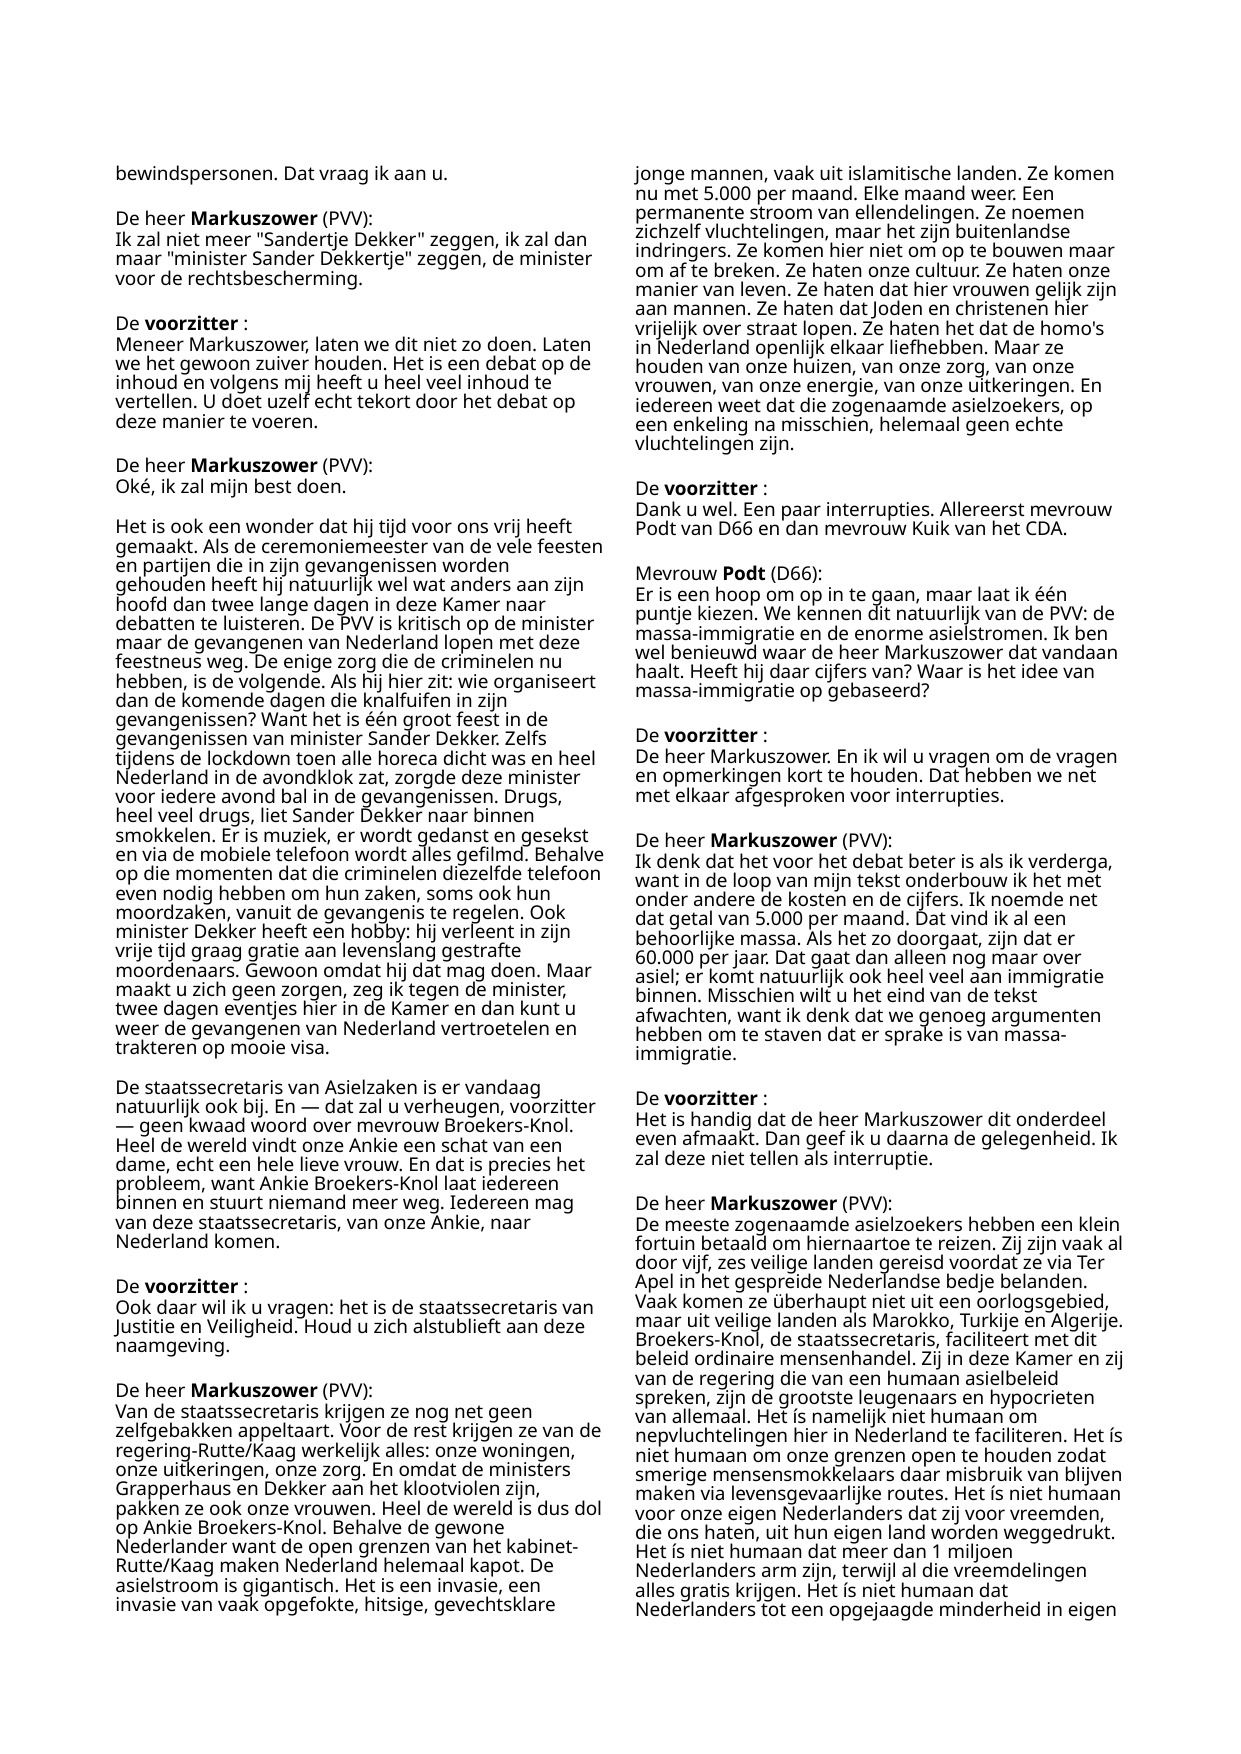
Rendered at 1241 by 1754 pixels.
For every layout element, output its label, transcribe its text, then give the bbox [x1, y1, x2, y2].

text De meeste zogenaamde asielzoekers hebben een klein fortuin betaald om hiernaartoe te reizen. Zij zijn vaak al door vijf, zes veilige landen gereisd voordat ze via Ter Apel in het gespreide Nederlandse bedje belanden. Vaak komen ze überhaupt niet uit een oorlogsgebied, maar uit veilige landen als Marokko, Turkije en Algerije. Broekers-Knol, de staatssecretaris, faciliteert met dit beleid ordinaire mensenhandel. Zij in deze Kamer en zij van de regering die van een humaan asielbeleid spreken, zijn de grootste leugenaars en hypocrieten van allemaal. Het ís namelijk niet humaan om nepvluchtelingen hier in Nederland te faciliteren. Het ís niet humaan om onze grenzen open te houden zodat smerige mensensmokkelaars daar misbruik van blijven maken via levensgevaarlijke routes. Het ís niet humaan voor onze eigen Nederlanders dat zij voor vreemden, die ons haten, uit hun eigen land worden weggedrukt. Het ís niet humaan dat meer dan 1 miljoen Nederlanders arm zijn, terwijl al die vreemdelingen alles gratis krijgen. Het ís niet humaan dat Nederlanders tot een opgejaagde minderheid in eigen [635, 1216, 1125, 1620]
text Dank u wel. Een paar interrupties. Allereerst mevrouw Podt van D66 en dan mevrouw Kuik van het CDA. [635, 501, 1125, 539]
text De voorzitter : [635, 475, 1125, 501]
text De staatssecretaris van Asielzaken is er vandaag natuurlijk ook bij. En — dat zal u verheugen, voorzitter — geen kwaad woord over mevrouw Broekers-Knol. Heel de wereld vindt onze Ankie een schat van een dame, echt een hele lieve vrouw. En dat is precies het probleem, want Ankie Broekers-Knol laat iedereen binnen en stuurt niemand meer weg. Iedereen mag van deze staatssecretaris, van onze Ankie, naar Nederland komen. [115, 1079, 605, 1252]
text Ook daar wil ik u vragen: het is de staatssecretaris van Justitie en Veiligheid. Houd u zich alstublieft aan deze naamgeving. [115, 1299, 605, 1357]
text De voorzitter : [115, 310, 605, 336]
text De heer Markuszower (PVV): [635, 827, 1125, 853]
text Ik denk dat het voor het debat beter is als ik verderga, want in de loop van mijn tekst onderbouw ik het met onder andere de kosten en de cijfers. Ik noemde net dat getal van 5.000 per maand. Dat vind ik al een behoorlijke massa. Als het zo doorgaat, zijn dat er 60.000 per jaar. Dat gaat dan alleen nog maar over asiel; er komt natuurlijk ook heel veel aan immigratie binnen. Misschien wilt u het eind van de tekst afwachten, want ik denk dat we genoeg argumenten hebben om te staven dat er sprake is van massa-immigratie. [635, 853, 1125, 1064]
text De heer Markuszower (PVV): [115, 205, 605, 231]
text Ik zal niet meer "Sandertje Dekker" zeggen, ik zal dan maar "minister Sander Dekkertje" zeggen, de minister voor de rechtsbescherming. [115, 231, 605, 289]
text bewindspersonen. Dat vraag ik aan u. [115, 165, 605, 184]
text Het is ook een wonder dat hij tijd voor ons vrij heeft gemaakt. Als de ceremoniemeester van de vele feesten en partijen die in zijn gevangenissen worden gehouden heeft hij natuurlijk wel wat anders aan zijn hoofd dan twee lange dagen in deze Kamer naar debatten te luisteren. De PVV is kritisch op de minister maar de gevangenen van Nederland lopen met deze feestneus weg. De enige zorg die de criminelen nu hebben, is de volgende. Als hij hier zit: wie organiseert dan de komende dagen die knalfuifen in zijn gevangenissen? Want het is één groot feest in de gevangenissen van minister Sander Dekker. Zelfs tijdens de lockdown toen alle horeca dicht was en heel Nederland in de avondklok zat, zorgde deze minister voor iedere avond bal in de gevangenissen. Drugs, heel veel drugs, liet Sander Dekker naar binnen smokkelen. Er is muziek, er wordt gedanst en gesekst en via de mobiele telefoon wordt alles gefilmd. Behalve op die momenten dat die criminelen diezelfde telefoon even nodig hebben om hun zaken, soms ook hun moordzaken, vanuit de gevangenis te regelen. Ook minister Dekker heeft een hobby: hij verleent in zijn vrije tijd graag gratie aan levenslang gestrafte moordenaars. Gewoon omdat hij dat mag doen. Maar maakt u zich geen zorgen, zeg ik tegen de minister, twee dagen eventjes hier in de Kamer en dan kunt u weer de gevangenen van Nederland vertroetelen en trakteren op mooie visa. [115, 518, 605, 1058]
text jonge mannen, vaak uit islamitische landen. Ze komen nu met 5.000 per maand. Elke maand weer. Een permanente stroom van ellendelingen. Ze noemen zichzelf vluchtelingen, maar het zijn buitenlandse indringers. Ze komen hier niet om op te bouwen maar om af te breken. Ze haten onze cultuur. Ze haten onze manier van leven. Ze haten dat hier vrouwen gelijk zijn aan mannen. Ze haten dat Joden en christenen hier vrijelijk over straat lopen. Ze haten het dat de homo's in Nederland openlijk elkaar liefhebben. Maar ze houden van onze huizen, van onze zorg, van onze vrouwen, van onze energie, van onze uitkeringen. En iedereen weet dat die zogenaamde asielzoekers, op een enkeling na misschien, helemaal geen echte vluchtelingen zijn. [635, 165, 1125, 454]
text Oké, ik zal mijn best doen. [115, 478, 605, 498]
text De heer Markuszower (PVV): [635, 1190, 1125, 1216]
text De heer Markuszower (PVV): [115, 453, 605, 478]
text De voorzitter : [635, 1085, 1125, 1111]
text Er is een hoop om op in te gaan, maar laat ik één puntje kiezen. We kennen dit natuurlijk van de PVV: de massa-immigratie en de enorme asielstromen. Ik ben wel benieuwd waar de heer Markuszower dat vandaan haalt. Heeft hij daar cijfers van? Waar is het idee van massa-immigratie op gebaseerd? [635, 586, 1125, 702]
text Mevrouw Podt (D66): [635, 560, 1125, 586]
text Van de staatssecretaris krijgen ze nog net geen zelfgebakken appeltaart. Voor de rest krijgen ze van de regering-Rutte/Kaag werkelijk alles: onze woningen, onze uitkeringen, onze zorg. En omdat de ministers Grapperhaus en Dekker aan het klootviolen zijn, pakken ze ook onze vrouwen. Heel de wereld is dus dol op Ankie Broekers-Knol. Behalve de gewone Nederlander want de open grenzen van het kabinet-Rutte/Kaag maken Nederland helemaal kapot. De asielstroom is gigantisch. Het is een invasie, een invasie van vaak opgefokte, hitsige, gevechtsklare [115, 1403, 605, 1615]
text Het is handig dat de heer Markuszower dit onderdeel even afmaakt. Dan geef ik u daarna de gelegenheid. Ik zal deze niet tellen als interruptie. [635, 1111, 1125, 1169]
text De voorzitter : [115, 1273, 605, 1299]
text Meneer Markuszower, laten we dit niet zo doen. Laten we het gewoon zuiver houden. Het is een debat op de inhoud en volgens mij heeft u heel veel inhoud te vertellen. U doet uzelf echt tekort door het debat op deze manier te voeren. [115, 336, 605, 432]
text De heer Markuszower (PVV): [115, 1377, 605, 1403]
text De voorzitter : [635, 722, 1125, 748]
text De heer Markuszower. En ik wil u vragen om de vragen en opmerkingen kort te houden. Dat hebben we net met elkaar afgesproken voor interrupties. [635, 748, 1125, 806]
